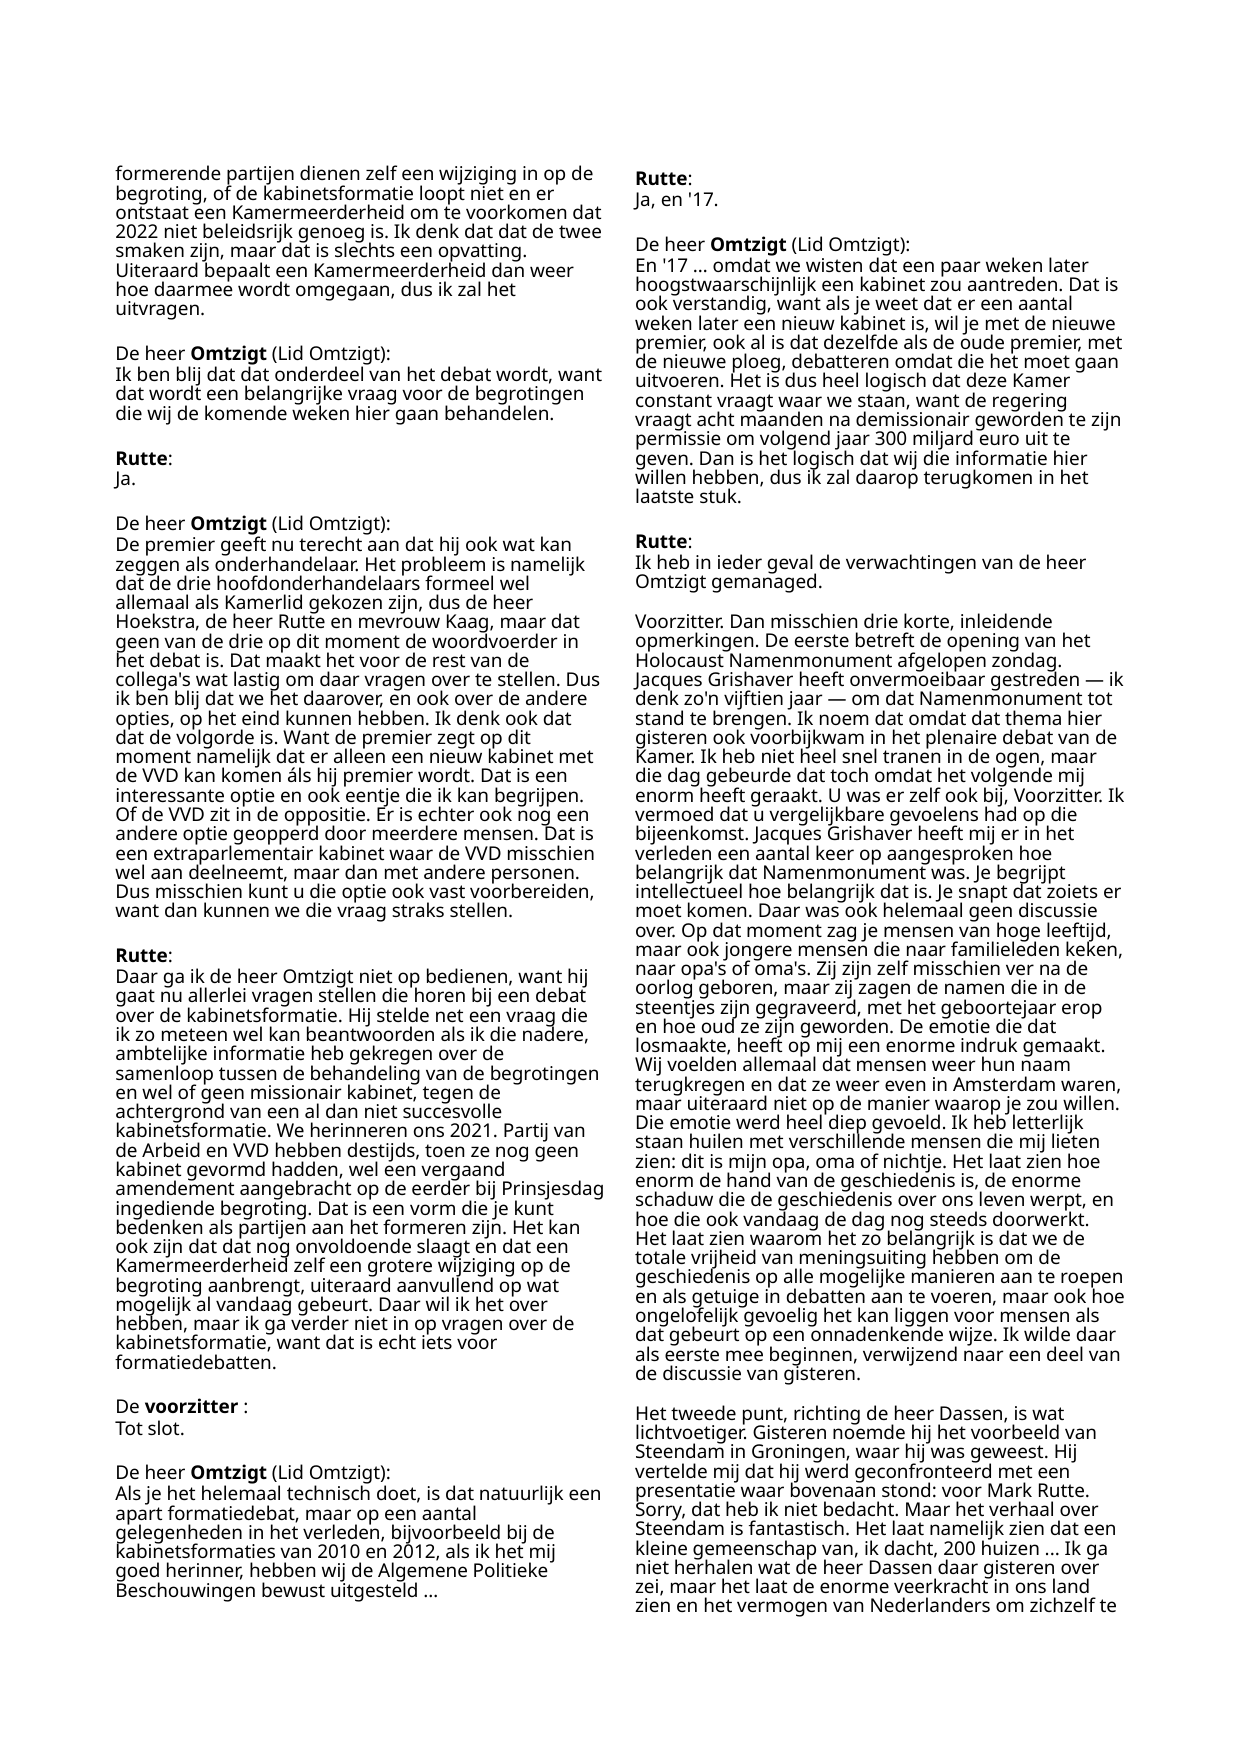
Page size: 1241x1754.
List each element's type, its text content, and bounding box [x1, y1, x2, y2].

text Rutte: [115, 942, 605, 968]
text De heer Omtzigt (Lid Omtzigt): [115, 1459, 605, 1485]
text Rutte: [635, 528, 1125, 554]
text Ja. [115, 470, 605, 490]
text De heer Omtzigt (Lid Omtzigt): [115, 511, 605, 536]
text Tot slot. [115, 1419, 605, 1439]
text Ik ben blij dat dat onderdeel van het debat wordt, want dat wordt een belangrijke vraag voor de begrotingen die wij de komende weken hier gaan behandelen. [115, 366, 605, 424]
text Ja, en '17. [635, 191, 1125, 210]
text formerende partijen dienen zelf een wijziging in op de begroting, of de kabinetsformatie loopt niet en er ontstaat een Kamermeerderheid om te voorkomen dat 2022 niet beleidsrijk genoeg is. Ik denk dat dat de twee smaken zijn, maar dat is slechts een opvatting. Uiteraard bepaalt een Kamermeerderheid dan weer hoe daarmee wordt omgegaan, dus ik zal het uitvragen. [115, 165, 605, 319]
text En '17 … omdat we wisten dat een paar weken later hoogstwaarschijnlijk een kabinet zou aantreden. Dat is ook verstandig, want als je weet dat er een aantal weken later een nieuw kabinet is, wil je met de nieuwe premier, ook al is dat dezelfde als de oude premier, met de nieuwe ploeg, debatteren omdat die het moet gaan uitvoeren. Het is dus heel logisch dat deze Kamer constant vraagt waar we staan, want de regering vraagt acht maanden na demissionair geworden te zijn permissie om volgend jaar 300 miljard euro uit te geven. Dan is het logisch dat wij die informatie hier willen hebben, dus ik zal daarop terugkomen in het laatste stuk. [635, 257, 1125, 507]
text Voorzitter. Dan misschien drie korte, inleidende opmerkingen. De eerste betreft de opening van het Holocaust Namenmonument afgelopen zondag. Jacques Grishaver heeft onvermoeibaar gestreden — ik denk zo'n vijftien jaar — om dat Namenmonument tot stand te brengen. Ik noem dat omdat dat thema hier gisteren ook voorbijkwam in het plenaire debat van de Kamer. Ik heb niet heel snel tranen in de ogen, maar die dag gebeurde dat toch omdat het volgende mij enorm heeft geraakt. U was er zelf ook bij, Voorzitter. Ik vermoed dat u vergelijkbare gevoelens had op die bijeenkomst. Jacques Grishaver heeft mij er in het verleden een aantal keer op aangesproken hoe belangrijk dat Namenmonument was. Je begrijpt intellectueel hoe belangrijk dat is. Je snapt dat zoiets er moet komen. Daar was ook helemaal geen discussie over. Op dat moment zag je mensen van hoge leeftijd, maar ook jongere mensen die naar familieleden keken, naar opa's of oma's. Zij zijn zelf misschien ver na de oorlog geboren, maar zij zagen de namen die in de steentjes zijn gegraveerd, met het geboortejaar erop en hoe oud ze zijn geworden. De emotie die dat losmaakte, heeft op mij een enorme indruk gemaakt. Wij voelden allemaal dat mensen weer hun naam terugkregen en dat ze weer even in Amsterdam waren, maar uiteraard niet op de manier waarop je zou willen. Die emotie werd heel diep gevoeld. Ik heb letterlijk staan huilen met verschillende mensen die mij lieten zien: dit is mijn opa, oma of nichtje. Het laat zien hoe enorm de hand van de geschiedenis is, de enorme schaduw die de geschiedenis over ons leven werpt, en hoe die ook vandaag de dag nog steeds doorwerkt. Het laat zien waarom het zo belangrijk is dat we de totale vrijheid van meningsuiting hebben om de geschiedenis op alle mogelijke manieren aan te roepen en als getuige in debatten aan te voeren, maar ook hoe ongelofelijk gevoelig het kan liggen voor mensen als dat gebeurt op een onnadenkende wijze. Ik wilde daar als eerste mee beginnen, verwijzend naar een deel van de discussie van gisteren. [635, 613, 1125, 1384]
text Ik heb in ieder geval de verwachtingen van de heer Omtzigt gemanaged. [635, 554, 1125, 592]
text Rutte: [635, 165, 1125, 191]
text De heer Omtzigt (Lid Omtzigt): [635, 231, 1125, 257]
text Als je het helemaal technisch doet, is dat natuurlijk een apart formatiedebat, maar op een aantal gelegenheden in het verleden, bijvoorbeeld bij de kabinetsformaties van 2010 en 2012, als ik het mij goed herinner, hebben wij de Algemene Politieke Beschouwingen bewust uitgesteld … [115, 1485, 605, 1601]
text De heer Omtzigt (Lid Omtzigt): [115, 340, 605, 366]
text De voorzitter : [115, 1394, 605, 1419]
text Het tweede punt, richting de heer Dassen, is wat lichtvoetiger. Gisteren noemde hij het voorbeeld van Steendam in Groningen, waar hij was geweest. Hij vertelde mij dat hij werd geconfronteerd met een presentatie waar bovenaan stond: voor Mark Rutte. Sorry, dat heb ik niet bedacht. Maar het verhaal over Steendam is fantastisch. Het laat namelijk zien dat een kleine gemeenschap van, ik dacht, 200 huizen ... Ik ga niet herhalen wat de heer Dassen daar gisteren over zei, maar het laat de enorme veerkracht in ons land zien en het vermogen van Nederlanders om zichzelf te [635, 1405, 1125, 1617]
text Daar ga ik de heer Omtzigt niet op bedienen, want hij gaat nu allerlei vragen stellen die horen bij een debat over de kabinetsformatie. Hij stelde net een vraag die ik zo meteen wel kan beantwoorden als ik die nadere, ambtelijke informatie heb gekregen over de samenloop tussen de behandeling van de begrotingen en wel of geen missionair kabinet, tegen de achtergrond van een al dan niet succesvolle kabinetsformatie. We herinneren ons 2021. Partij van de Arbeid en VVD hebben destijds, toen ze nog geen kabinet gevormd hadden, wel een vergaand amendement aangebracht op de eerder bij Prinsjesdag ingediende begroting. Dat is een vorm die je kunt bedenken als partijen aan het formeren zijn. Het kan ook zijn dat dat nog onvoldoende slaagt en dat een Kamermeerderheid zelf een grotere wijziging op de begroting aanbrengt, uiteraard aanvullend op wat mogelijk al vandaag gebeurt. Daar wil ik het over hebben, maar ik ga verder niet in op vragen over de kabinetsformatie, want dat is echt iets voor formatiedebatten. [115, 968, 605, 1373]
text De premier geeft nu terecht aan dat hij ook wat kan zeggen als onderhandelaar. Het probleem is namelijk dat de drie hoofdonderhandelaars formeel wel allemaal als Kamerlid gekozen zijn, dus de heer Hoekstra, de heer Rutte en mevrouw Kaag, maar dat geen van de drie op dit moment de woordvoerder in het debat is. Dat maakt het voor de rest van de collega's wat lastig om daar vragen over te stellen. Dus ik ben blij dat we het daarover, en ook over de andere opties, op het eind kunnen hebben. Ik denk ook dat dat de volgorde is. Want de premier zegt op dit moment namelijk dat er alleen een nieuw kabinet met de VVD kan komen áls hij premier wordt. Dat is een interessante optie en ook eentje die ik kan begrijpen. Of de VVD zit in de oppositie. Er is echter ook nog een andere optie geopperd door meerdere mensen. Dat is een extraparlementair kabinet waar de VVD misschien wel aan deelneemt, maar dan met andere personen. Dus misschien kunt u die optie ook vast voorbereiden, want dan kunnen we die vraag straks stellen. [115, 536, 605, 922]
text Rutte: [115, 445, 605, 470]
